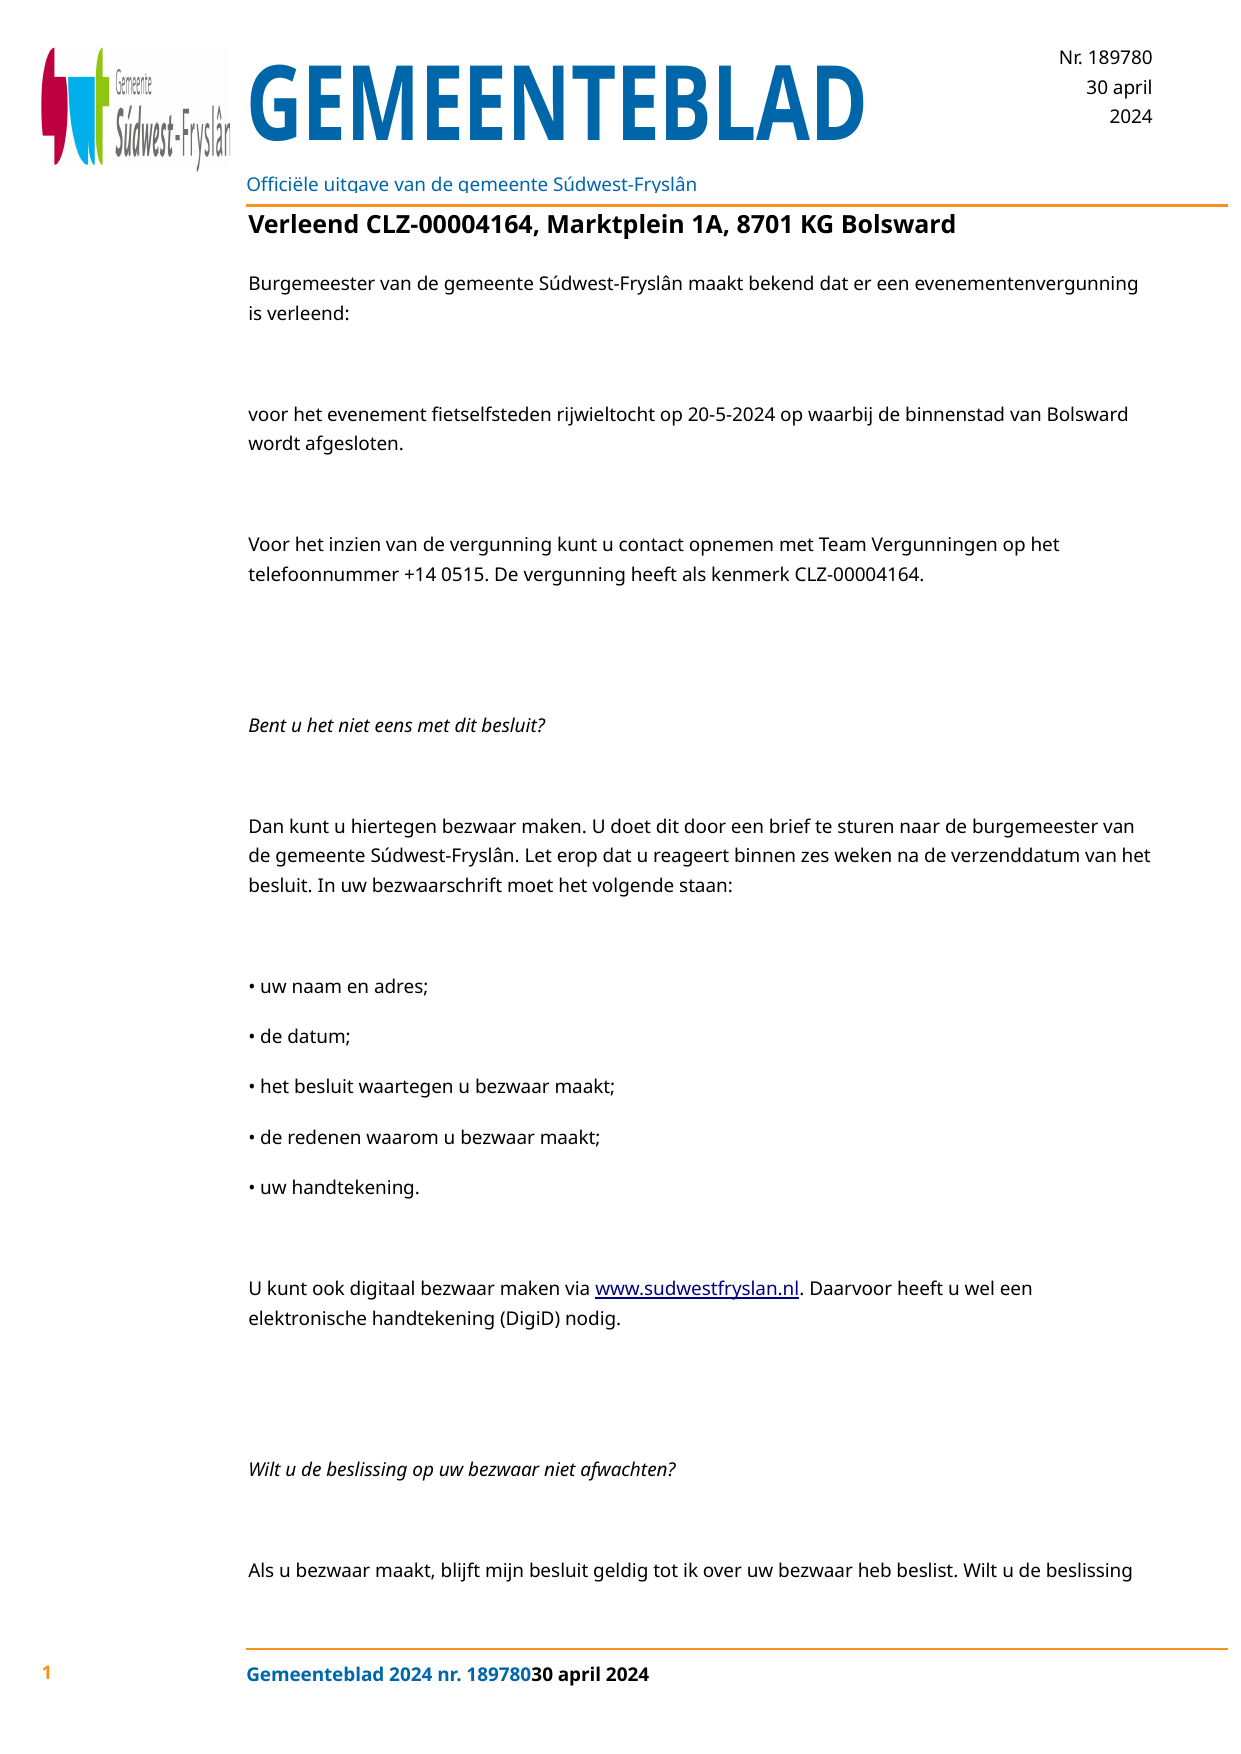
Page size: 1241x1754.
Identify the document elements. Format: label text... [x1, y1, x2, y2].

text Verleend CLZ-00004164, Marktplein 1A, 8701 KG Bolsward [248, 207, 1152, 241]
text • de redenen waarom u bezwaar maakt; [248, 1124, 1152, 1150]
text Dan kunt u hiertegen bezwaar maken. U doet dit door een brief te sturen naar de burgemeester van de gemeente Súdwest-Fryslân. Let erop dat u reageert binnen zes weken na de verzenddatum van het besluit. In uw bezwaarschrift moet het volgende staan: [248, 813, 1152, 898]
text U kunt ook digitaal bezwaar maken via www.sudwestfryslan.nl. Daarvoor heeft u wel een elektronische handtekening (DigiD) nodig. [248, 1275, 1152, 1331]
text Als u bezwaar maakt, blijft mijn besluit geldig tot ik over uw bezwaar heb beslist. Wilt u de beslissing [248, 1557, 1152, 1583]
text • het besluit waartegen u bezwaar maakt; [248, 1074, 1152, 1099]
text voor het evenement fietselfsteden rijwieltocht op 20-5-2024 op waarbij de binnenstad van Bolsward wordt afgesloten. [248, 401, 1152, 456]
picture [41, 47, 231, 172]
text Burgemeester van de gemeente Súdwest-Fryslân maakt bekend dat er een evenementenvergunning is verleend: [248, 270, 1152, 326]
text Voor het inzien van de vergunning kunt u contact opnemen met Team Vergunningen op het telefoonnummer +14 0515. De vergunning heeft als kenmerk CLZ-00004164. [248, 531, 1152, 586]
text • uw handtekening. [248, 1174, 1152, 1200]
text • de datum; [248, 1023, 1152, 1049]
text • uw naam en adres; [248, 973, 1152, 998]
text Bent u het niet eens met dit besluit? [248, 712, 1152, 738]
text Wilt u de beslissing op uw bezwaar niet afwachten? [248, 1456, 1152, 1482]
